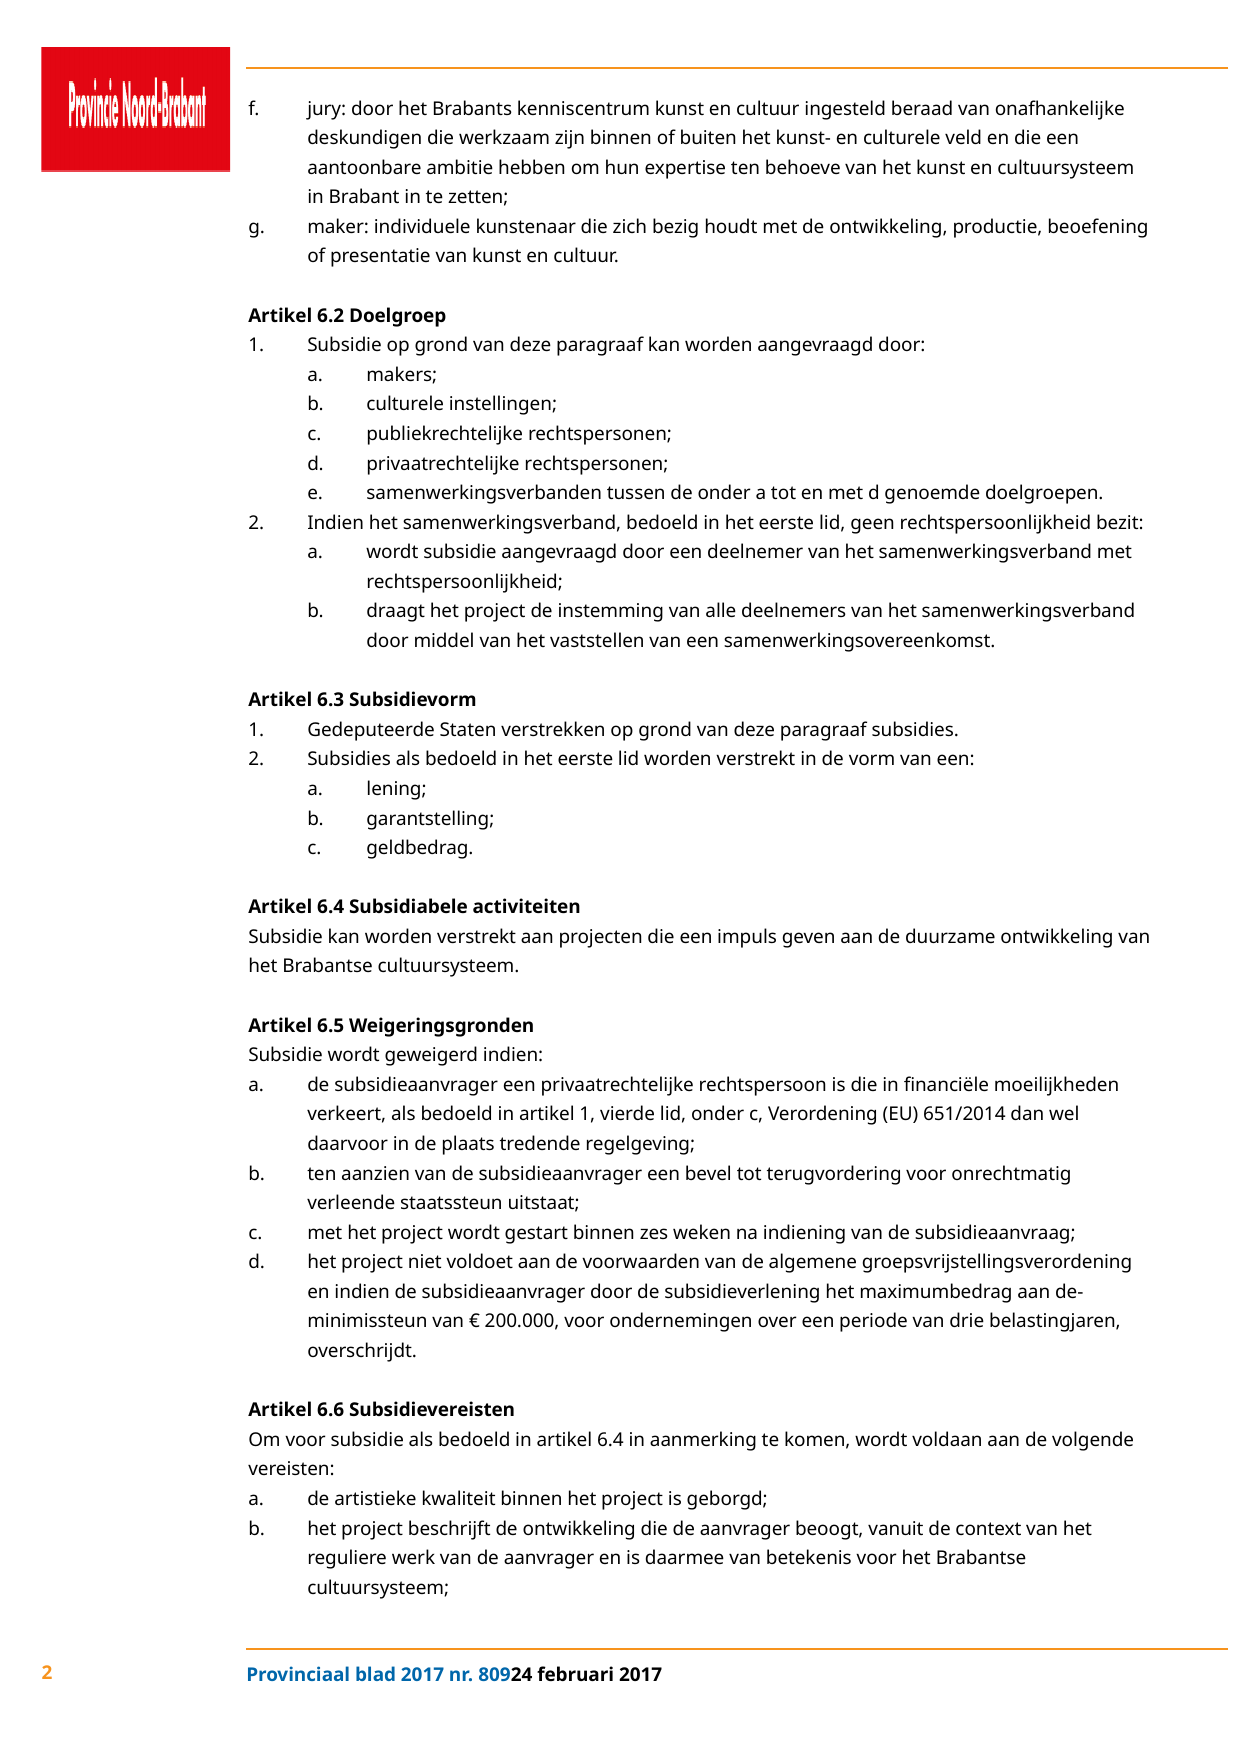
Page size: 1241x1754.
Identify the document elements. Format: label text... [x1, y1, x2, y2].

text Artikel 6.2 Doelgroep [248, 302, 1152, 328]
list geldbedrag. [307, 834, 1152, 860]
list garantstelling; [307, 805, 1152, 831]
list Indien het samenwerkingsverband, bedoeld in het eerste lid, geen rechtspersoonlijkheid bezit: [248, 509, 1152, 535]
list draagt het project de instemming van alle deelnemers van het samenwerkingsverband door middel van het vaststellen van een samenwerkingsovereenkomst. [307, 598, 1152, 653]
text Artikel 6.4 Subsidiabele activiteiten [248, 893, 1152, 919]
list samenwerkingsverbanden tussen de onder a tot en met d genoemde doelgroepen. [307, 479, 1152, 505]
list Subsidie op grond van deze paragraaf kan worden aangevraagd door: [248, 331, 1152, 357]
list wordt subsidie aangevraagd door een deelnemer van het samenwerkingsverband met rechtspersoonlijkheid; [307, 538, 1152, 594]
picture [41, 47, 231, 172]
text Artikel 6.6 Subsidievereisten [248, 1396, 1152, 1422]
list privaatrechtelijke rechtspersonen; [307, 450, 1152, 476]
list het project niet voldoet aan de voorwaarden van de algemene groepsvrijstellingsverordening en indien de subsidieaanvrager door de subsidieverlening het maximumbedrag aan de-minimissteun van € 200.000, voor ondernemingen over een periode van drie belastingjaren, overschrijdt. [248, 1248, 1152, 1363]
list publiekrechtelijke rechtspersonen; [307, 420, 1152, 446]
list met het project wordt gestart binnen zes weken na indiening van de subsidieaanvraag; [248, 1219, 1152, 1245]
text Artikel 6.3 Subsidievorm [248, 686, 1152, 712]
list Gedeputeerde Staten verstrekken op grond van deze paragraaf subsidies. [248, 716, 1152, 742]
list jury: door het Brabants kenniscentrum kunst en cultuur ingesteld beraad van onafhankelijke deskundigen die werkzaam zijn binnen of buiten het kunst- en culturele veld en die een aantoonbare ambitie hebben om hun expertise ten behoeve van het kunst en cultuursysteem in Brabant in te zetten; [248, 95, 1152, 209]
text Subsidie kan worden verstrekt aan projecten die een impuls geven aan de duurzame ontwikkeling van het Brabantse cultuursysteem. [248, 923, 1152, 978]
list culturele instellingen; [307, 391, 1152, 416]
list lening; [307, 775, 1152, 801]
list de artistieke kwaliteit binnen het project is geborgd; [248, 1485, 1152, 1511]
list Subsidies als bedoeld in het eerste lid worden verstrekt in de vorm van een: [248, 746, 1152, 771]
list de subsidieaanvrager een privaatrechtelijke rechtspersoon is die in financiële moeilijkheden verkeert, als bedoeld in artikel 1, vierde lid, onder c, Verordening (EU) 651/2014 dan wel daarvoor in de plaats tredende regelgeving; [248, 1071, 1152, 1156]
list het project beschrijft de ontwikkeling die de aanvrager beoogt, vanuit de context van het reguliere werk van de aanvrager en is daarmee van betekenis voor het Brabantse cultuursysteem; [248, 1515, 1152, 1600]
list makers; [307, 361, 1152, 387]
list ten aanzien van de subsidieaanvrager een bevel tot terugvordering voor onrechtmatig verleende staatssteun uitstaat; [248, 1160, 1152, 1215]
text Artikel 6.5 Weigeringsgronden [248, 1012, 1152, 1038]
text Om voor subsidie als bedoeld in artikel 6.4 in aanmerking te komen, wordt voldaan aan de volgende vereisten: [248, 1426, 1152, 1481]
list maker: individuele kunstenaar die zich bezig houdt met de ontwikkeling, productie, beoefening of presentatie van kunst en cultuur. [248, 213, 1152, 268]
text Subsidie wordt geweigerd indien: [248, 1041, 1152, 1067]
